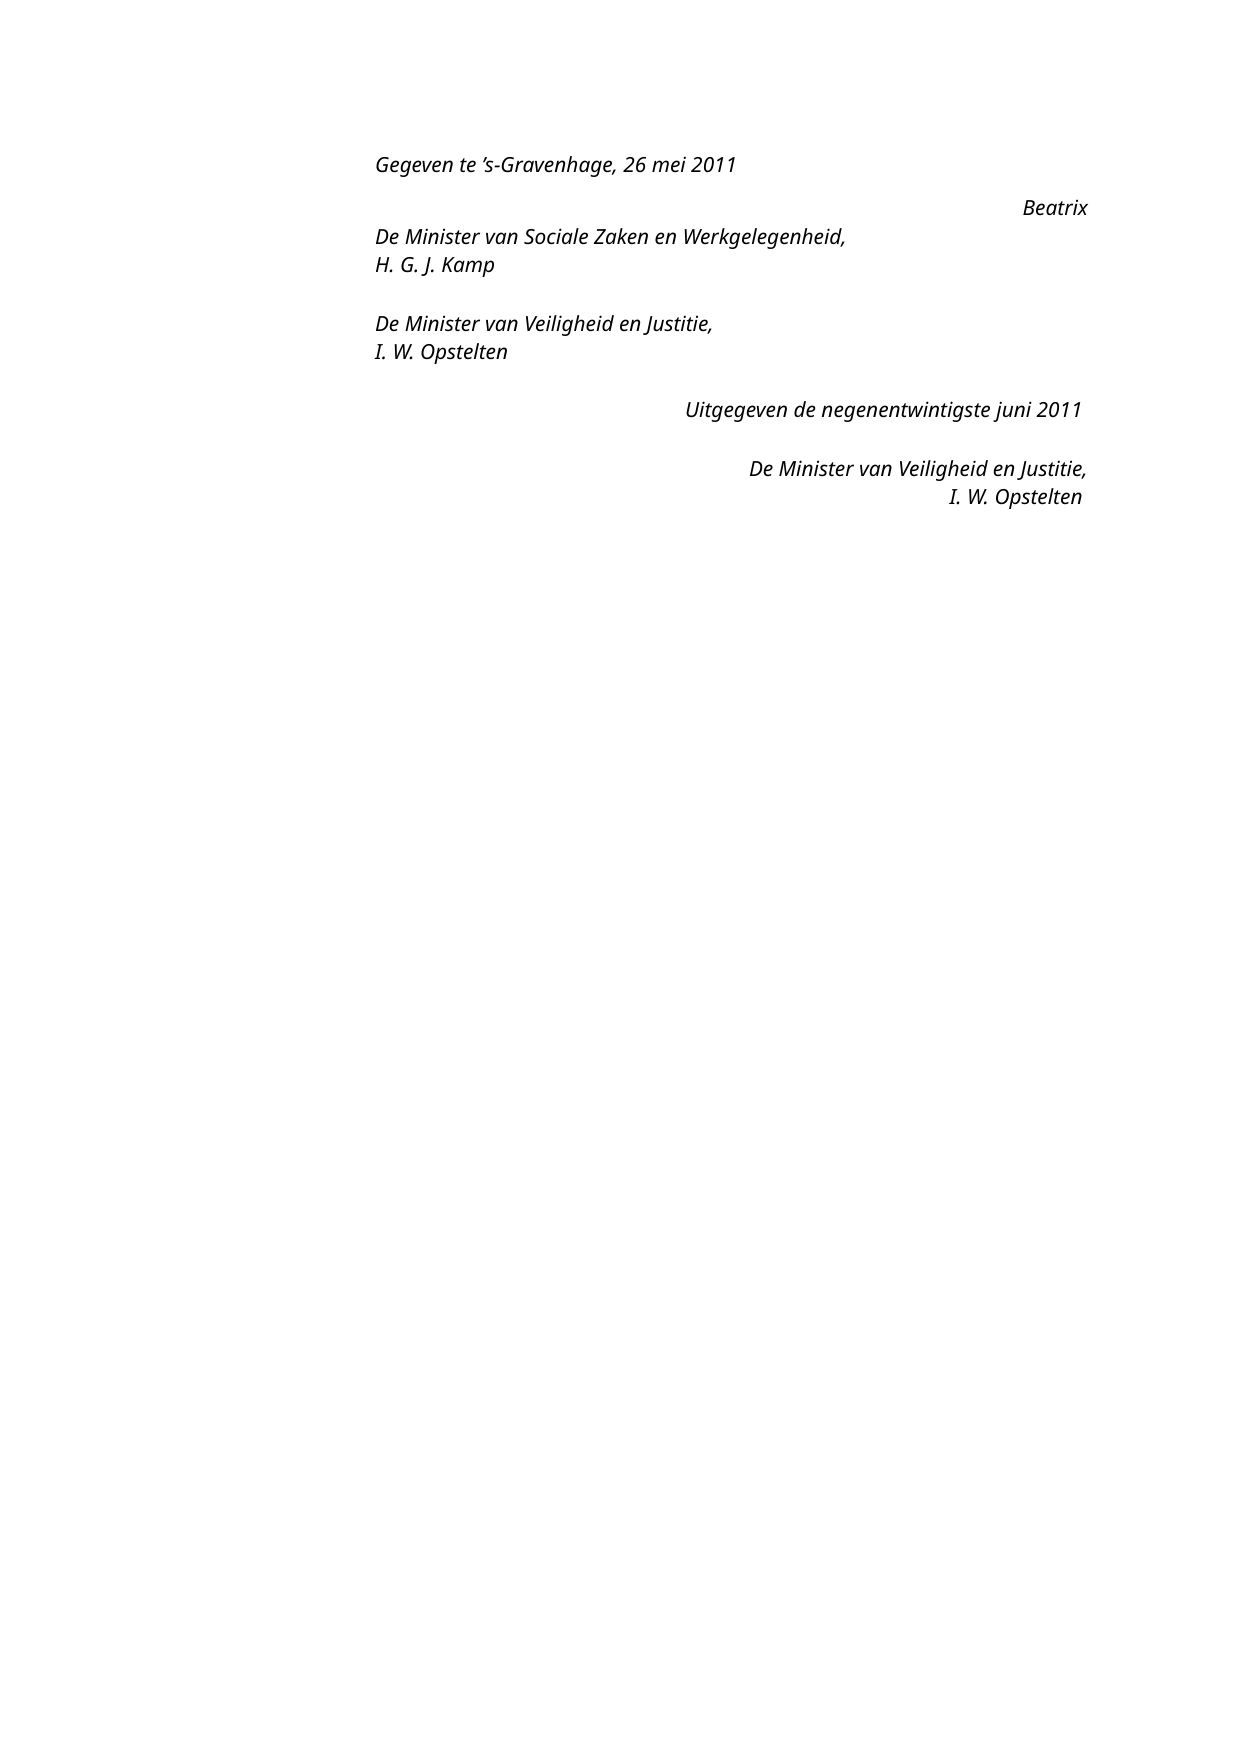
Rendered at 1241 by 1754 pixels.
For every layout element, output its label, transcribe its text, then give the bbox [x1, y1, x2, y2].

text De Minister van Veiligheid en Justitie, [375, 309, 1090, 337]
text H. G. J. Kamp [375, 250, 1090, 279]
text I. W. Opstelten [375, 482, 1090, 511]
text Gegeven te ’s-Gravenhage, 26 mei 2011 [375, 150, 1090, 178]
text Beatrix [375, 193, 1090, 222]
text I. W. Opstelten [375, 337, 1090, 366]
text Uitgegeven de negenentwintigste juni 2011 [375, 396, 1090, 424]
text De Minister van Sociale Zaken en Werkgelegenheid, [375, 222, 1090, 250]
text De Minister van Veiligheid en Justitie, [375, 454, 1090, 482]
